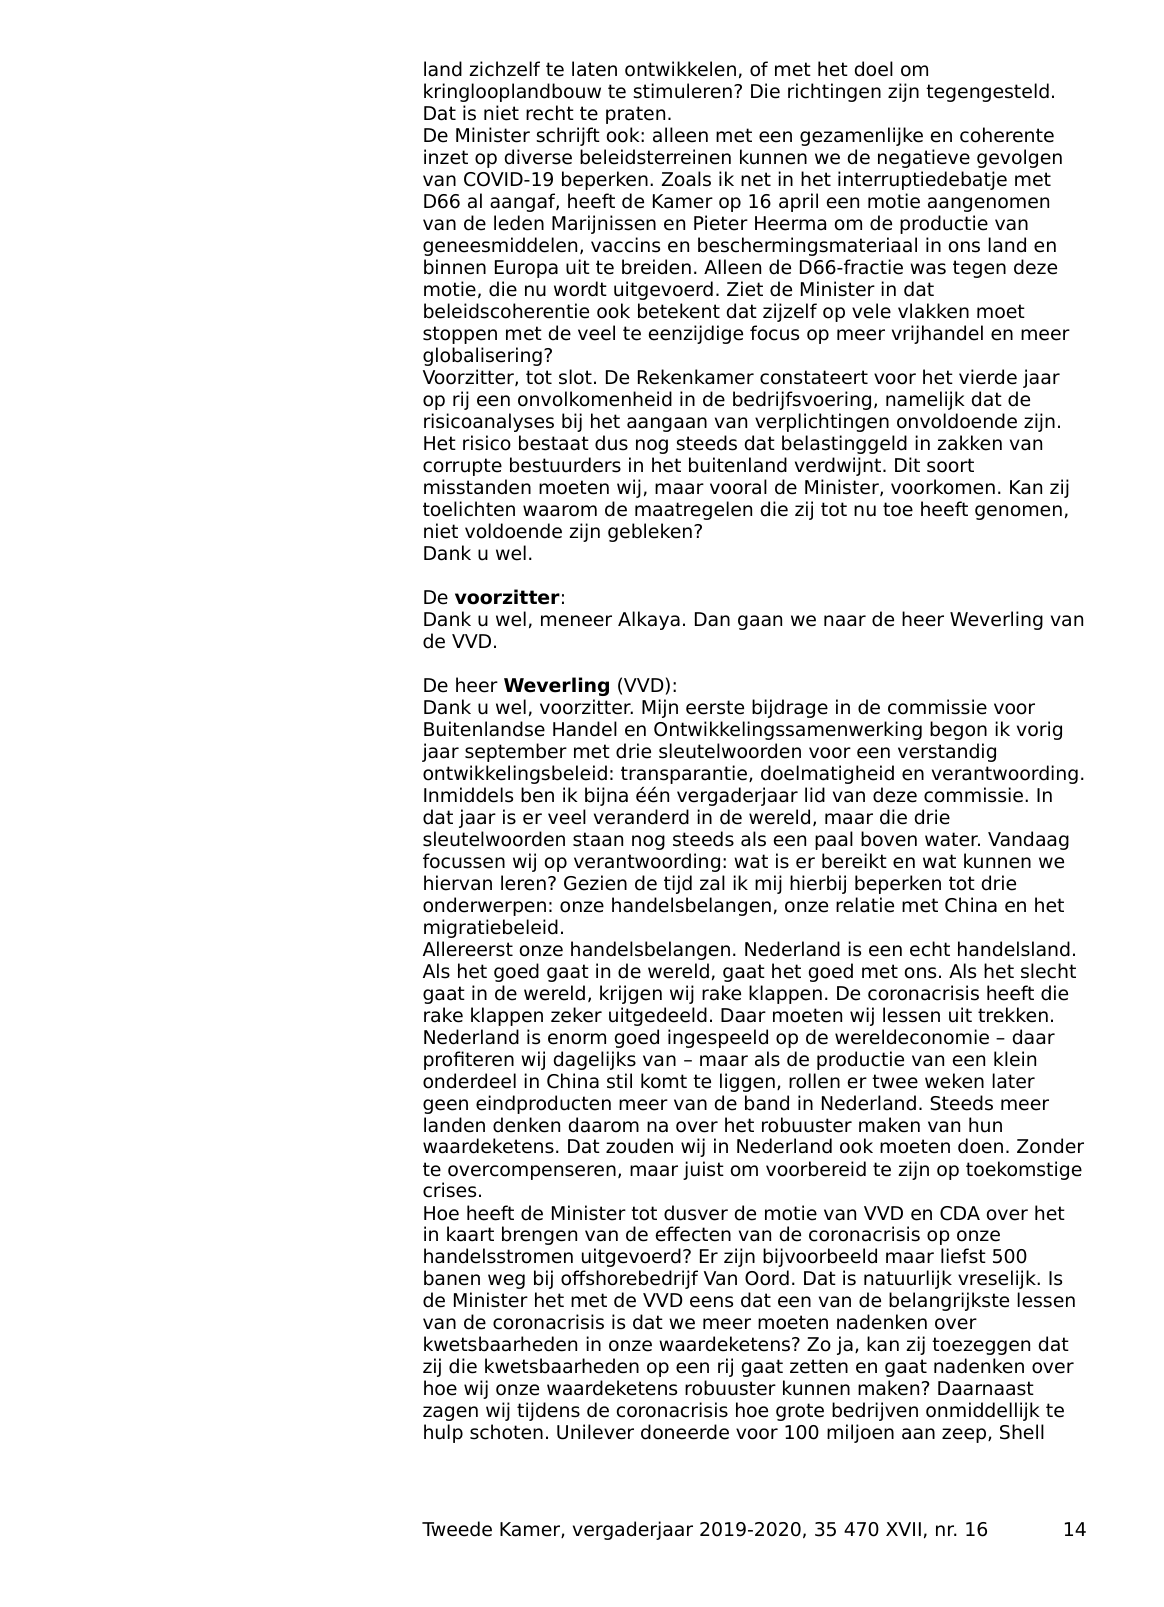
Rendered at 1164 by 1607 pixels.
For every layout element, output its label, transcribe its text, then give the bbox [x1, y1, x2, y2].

text Voorzitter, tot slot. De Rekenkamer constateert voor het vierde jaar op rij een onvolkomenheid in de bedrijfsvoering, namelijk dat de risicoanalyses bij het aangaan van verplichtingen onvoldoende zijn. Het risico bestaat dus nog steeds dat belastinggeld in zakken van corrupte bestuurders in het buitenland verdwijnt. Dit soort misstanden moeten wij, maar vooral de Minister, voorkomen. Kan zij toelichten waarom de maatregelen die zij tot nu toe heeft genomen, niet voldoende zijn gebleken? [422, 367, 1087, 543]
text Dank u wel, voorzitter. Mijn eerste bijdrage in de commissie voor Buitenlandse Handel en Ontwikkelingssamenwerking begon ik vorig jaar september met drie sleutelwoorden voor een verstandig ontwikkelingsbeleid: transparantie, doelmatigheid en verantwoording. Inmiddels ben ik bijna één vergaderjaar lid van deze commissie. In dat jaar is er veel veranderd in de wereld, maar die drie sleutelwoorden staan nog steeds als een paal boven water. Vandaag focussen wij op verantwoording: wat is er bereikt en wat kunnen we hiervan leren? Gezien de tijd zal ik mij hierbij beperken tot drie onderwerpen: onze handelsbelangen, onze relatie met China en het migratiebeleid. [422, 697, 1087, 939]
text Hoe heeft de Minister tot dusver de motie van VVD en CDA over het in kaart brengen van de effecten van de coronacrisis op onze handelsstromen uitgevoerd? Er zijn bijvoorbeeld maar liefst 500 banen weg bij offshorebedrijf Van Oord. Dat is natuurlijk vreselijk. Is de Minister het met de VVD eens dat een van de belangrijkste lessen van de coronacrisis is dat we meer moeten nadenken over kwetsbaarheden in onze waardeketens? Zo ja, kan zij toezeggen dat zij die kwetsbaarheden op een rij gaat zetten en gaat nadenken over hoe wij onze waardeketens robuuster kunnen maken? Daarnaast zagen wij tijdens de coronacrisis hoe grote bedrijven onmiddellijk te hulp schoten. Unilever doneerde voor 100 miljoen aan zeep, Shell [422, 1202, 1087, 1444]
text Dank u wel. [422, 543, 1087, 564]
text De voorzitter: [422, 587, 1087, 609]
text De Minister schrijft ook: alleen met een gezamenlijke en coherente inzet op diverse beleidsterreinen kunnen we de negatieve gevolgen van COVID-19 beperken. Zoals ik net in het interruptiedebatje met D66 al aangaf, heeft de Kamer op 16 april een motie aangenomen van de leden Marijnissen en Pieter Heerma om de productie van geneesmiddelen, vaccins en beschermingsmateriaal in ons land en binnen Europa uit te breiden. Alleen de D66-fractie was tegen deze motie, die nu wordt uitgevoerd. Ziet de Minister in dat beleidscoherentie ook betekent dat zijzelf op vele vlakken moet stoppen met de veel te eenzijdige focus op meer vrijhandel en meer globalisering? [422, 125, 1087, 367]
text De heer Weverling (VVD): [422, 675, 1087, 697]
text land zichzelf te laten ontwikkelen, of met het doel om kringlooplandbouw te stimuleren? Die richtingen zijn tegengesteld. Dat is niet recht te praten. [422, 59, 1087, 125]
text Allereerst onze handelsbelangen. Nederland is een echt handelsland. Als het goed gaat in de wereld, gaat het goed met ons. Als het slecht gaat in de wereld, krijgen wij rake klappen. De coronacrisis heeft die rake klappen zeker uitgedeeld. Daar moeten wij lessen uit trekken. Nederland is enorm goed ingespeeld op de wereldeconomie – daar profiteren wij dagelijks van – maar als de productie van een klein onderdeel in China stil komt te liggen, rollen er twee weken later geen eindproducten meer van de band in Nederland. Steeds meer landen denken daarom na over het robuuster maken van hun waardeketens. Dat zouden wij in Nederland ook moeten doen. Zonder te overcompenseren, maar juist om voorbereid te zijn op toekomstige crises. [422, 939, 1087, 1202]
text Dank u wel, meneer Alkaya. Dan gaan we naar de heer Weverling van de VVD. [422, 609, 1087, 653]
